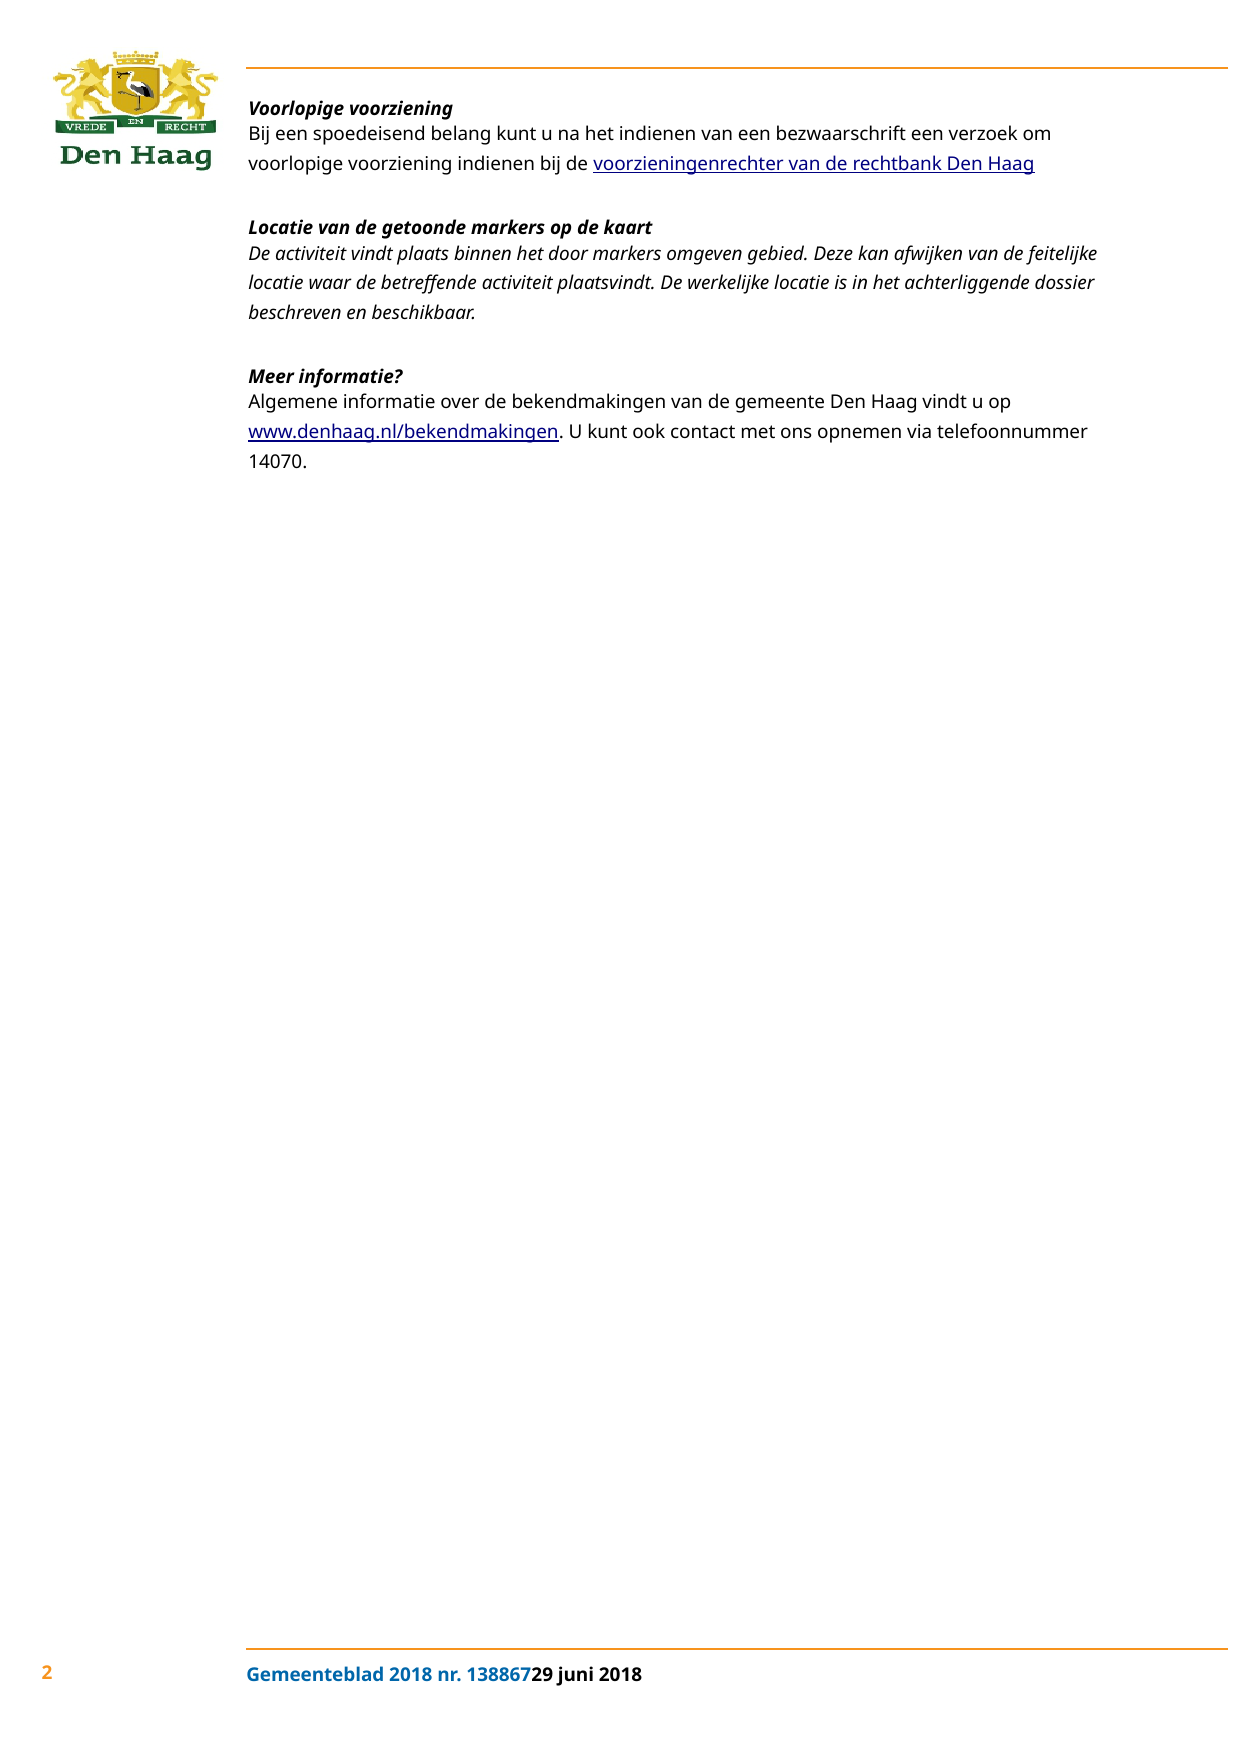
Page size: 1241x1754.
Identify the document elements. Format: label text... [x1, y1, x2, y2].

text Bij een spoedeisend belang kunt u na het indienen van een bezwaarschrift een verzoek om voorlopige voorziening indienen bij de voorzieningenrechter van de rechtbank Den Haag [248, 121, 1152, 176]
text Algemene informatie over de bekendmakingen van de gemeente Den Haag vindt u op www.denhaag.nl/bekendmakingen. U kunt ook contact met ons opnemen via telefoonnummer 14070. [248, 389, 1152, 473]
text Voorlopige voorziening [248, 95, 1152, 121]
text Locatie van de getoonde markers op de kaart [248, 214, 1152, 240]
picture [41, 47, 231, 172]
text Meer informatie? [248, 363, 1152, 389]
text De activiteit vindt plaats binnen het door markers omgeven gebied. Deze kan afwijken van de feitelijke locatie waar de betreffende activiteit plaatsvindt. De werkelijke locatie is in het achterliggende dossier beschreven en beschikbaar. [248, 240, 1152, 325]
